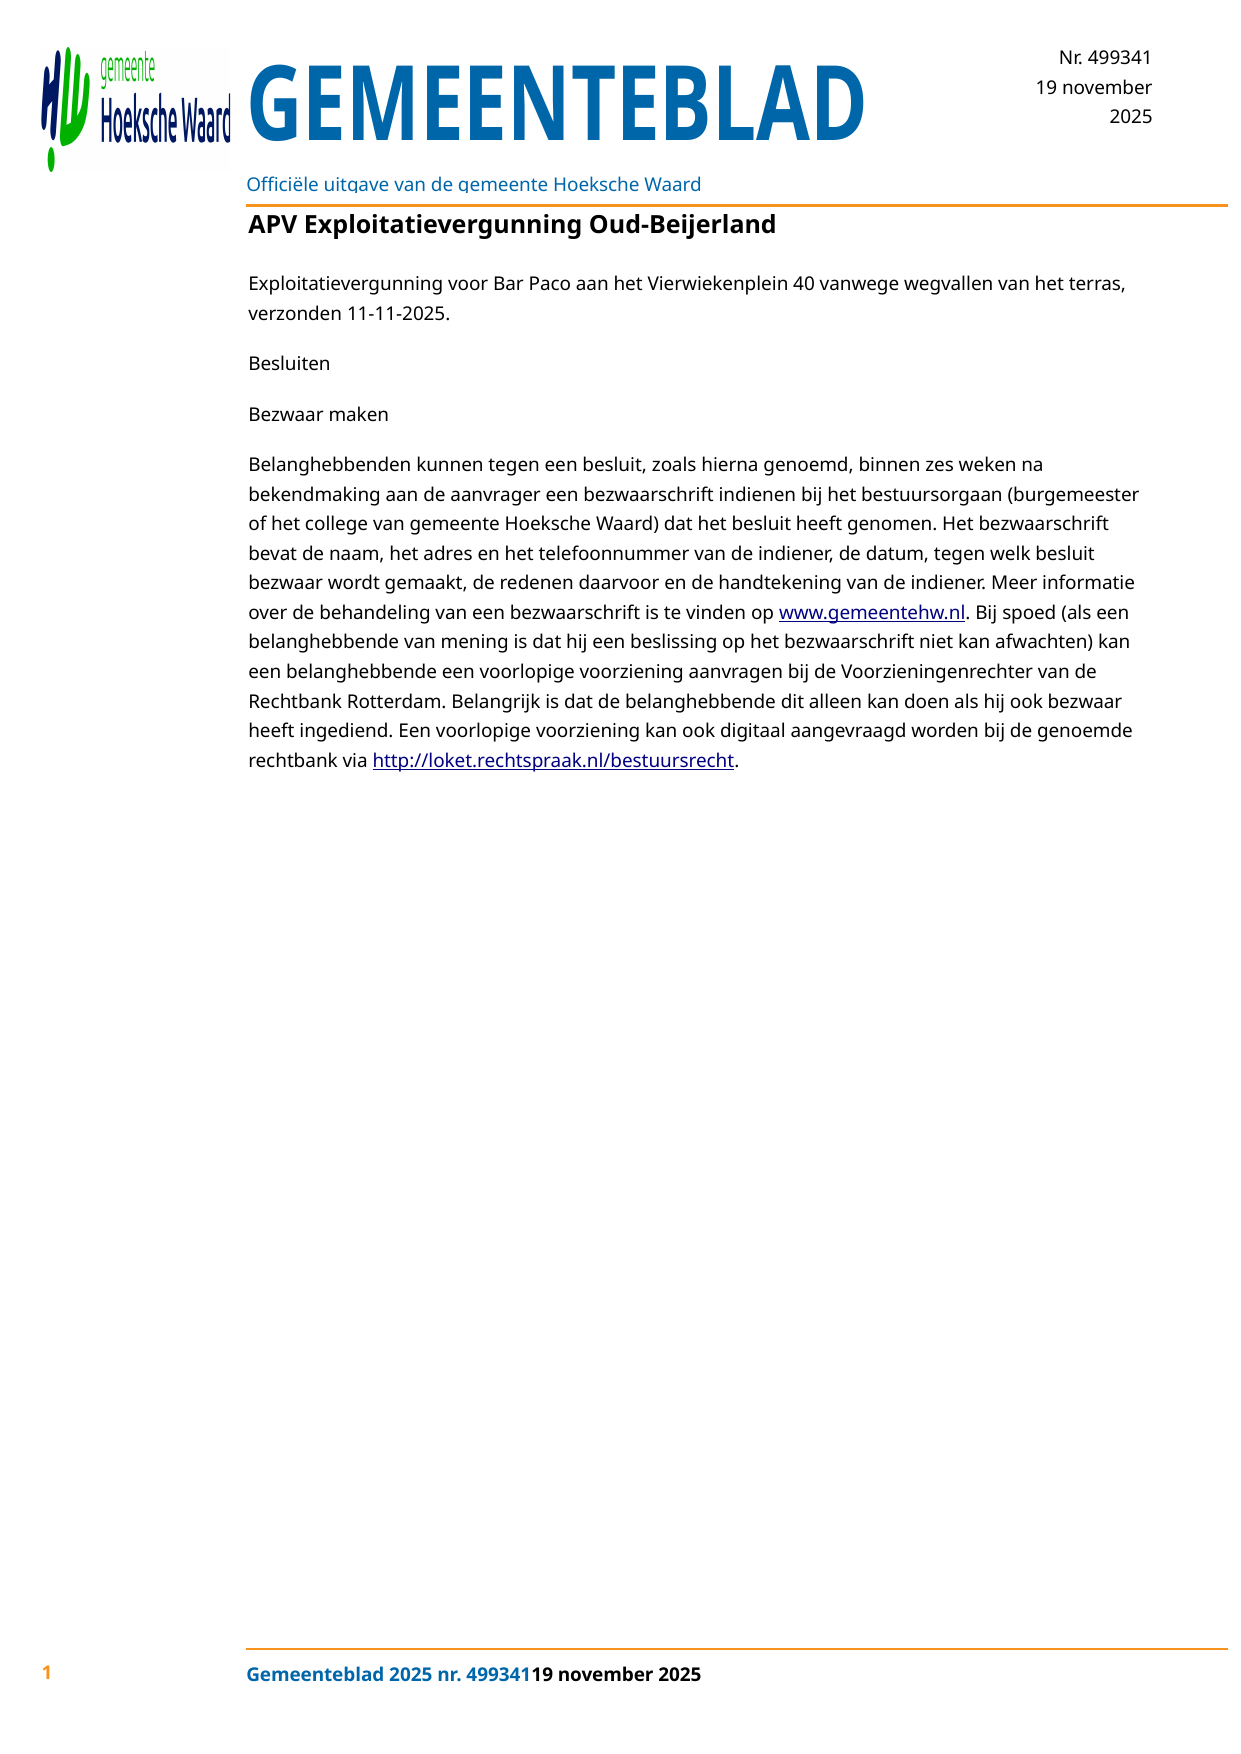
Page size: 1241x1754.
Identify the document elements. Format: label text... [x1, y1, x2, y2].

picture [41, 47, 231, 172]
text Besluiten [248, 350, 1152, 376]
text Belanghebbenden kunnen tegen een besluit, zoals hierna genoemd, binnen zes weken na bekendmaking aan de aanvrager een bezwaarschrift indienen bij het bestuursorgaan (burgemeester of het college van gemeente Hoeksche Waard) dat het besluit heeft genomen. Het bezwaarschrift bevat de naam, het adres en het telefoonnummer van de indiener, de datum, tegen welk besluit bezwaar wordt gemaakt, de redenen daarvoor en de handtekening van de indiener. Meer informatie over de behandeling van een bezwaarschrift is te vinden op www.gemeentehw.nl. Bij spoed (als een belanghebbende van mening is dat hij een beslissing op het bezwaarschrift niet kan afwachten) kan een belanghebbende een voorlopige voorziening aanvragen bij de Voorzieningenrechter van de Rechtbank Rotterdam. Belangrijk is dat de belanghebbende dit alleen kan doen als hij ook bezwaar heeft ingediend. Een voorlopige voorziening kan ook digitaal aangevraagd worden bij de genoemde rechtbank via http://loket.rechtspraak.nl/bestuursrecht. [248, 451, 1152, 773]
text Exploitatievergunning voor Bar Paco aan het Vierwiekenplein 40 vanwege wegvallen van het terras, verzonden 11-11-2025. [248, 270, 1152, 326]
text Bezwaar maken [248, 401, 1152, 426]
text APV Exploitatievergunning Oud-Beijerland [248, 207, 1152, 241]
